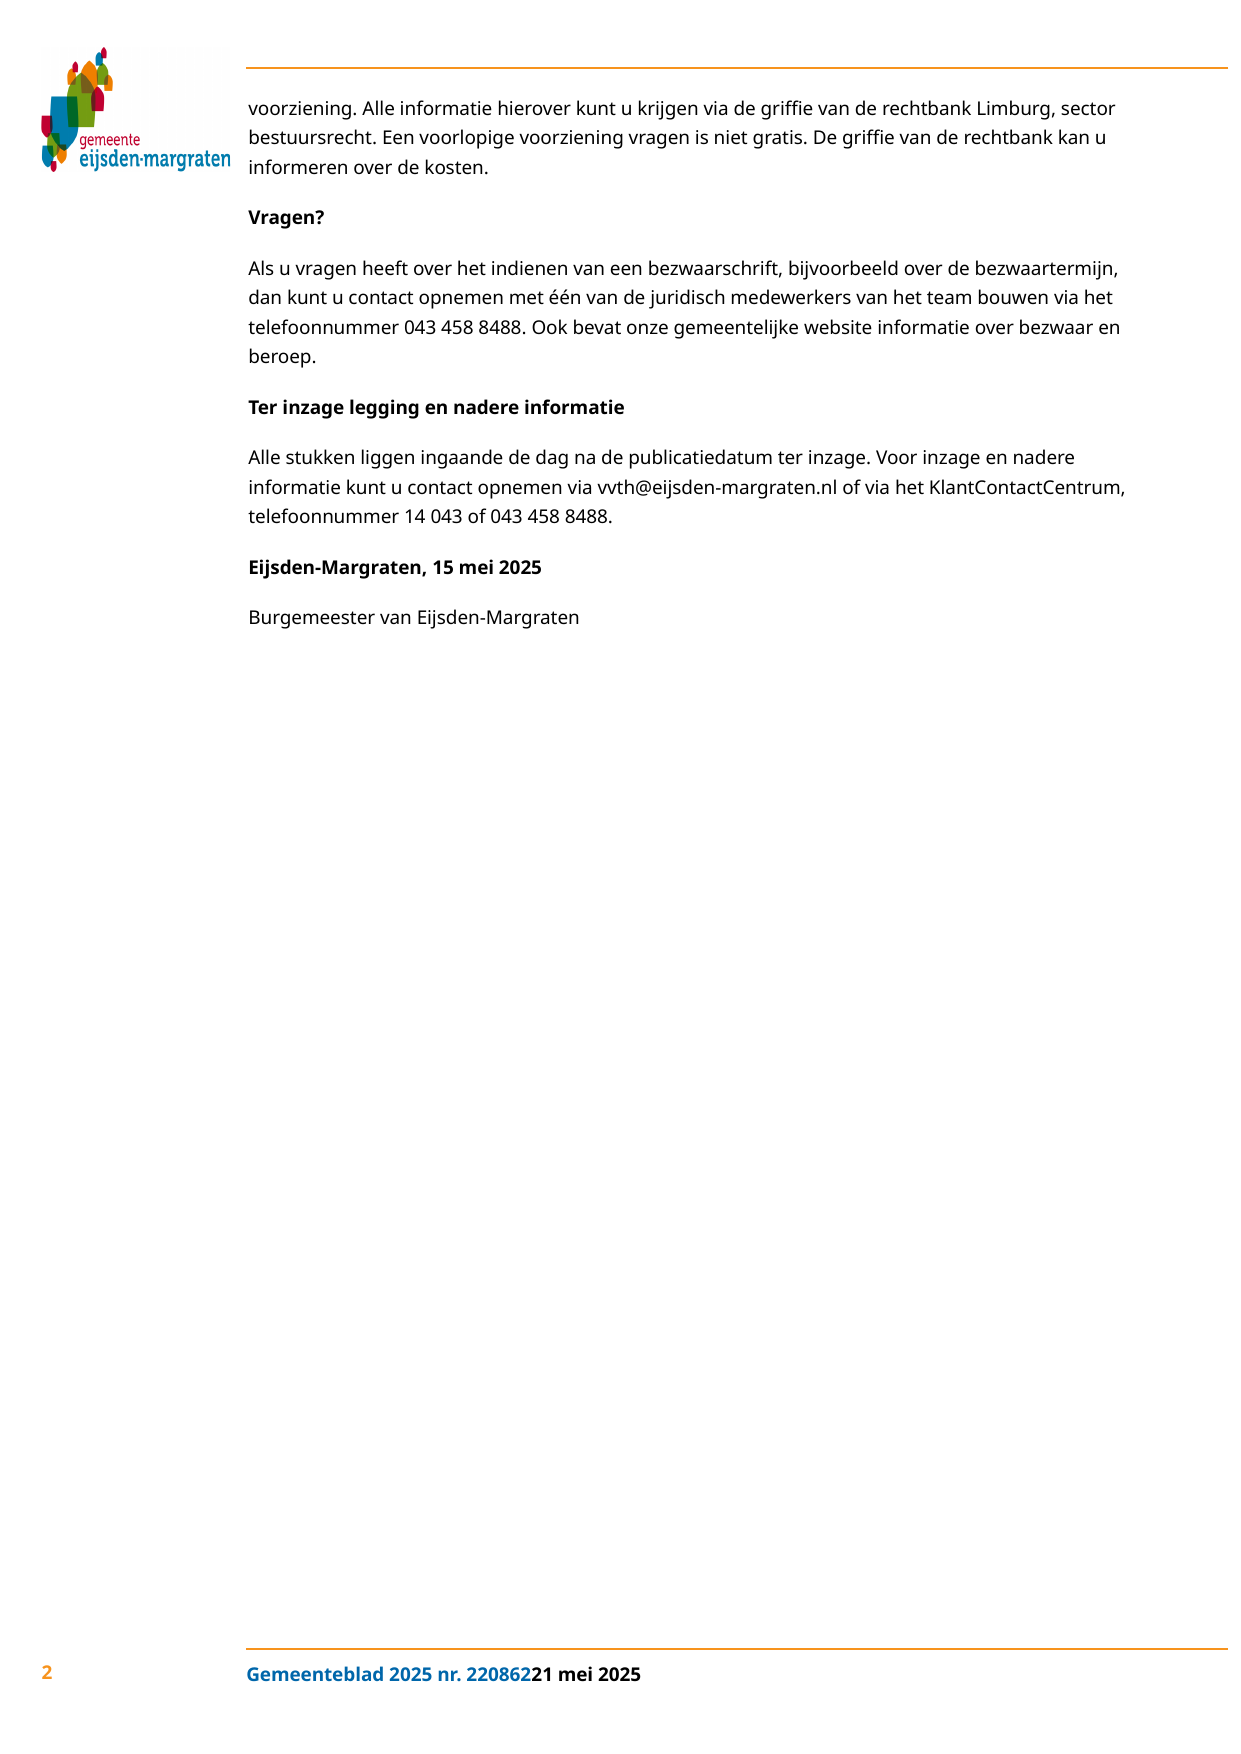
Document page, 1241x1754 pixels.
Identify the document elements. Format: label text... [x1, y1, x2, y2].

text Als u vragen heeft over het indienen van een bezwaarschrift, bijvoorbeeld over de bezwaartermijn, dan kunt u contact opnemen met één van de juridisch medewerkers van het team bouwen via het telefoonnummer 043 458 8488. Ook bevat onze gemeentelijke website informatie over bezwaar en beroep. [248, 255, 1152, 369]
picture [41, 47, 231, 172]
text voorziening. Alle informatie hierover kunt u krijgen via de griffie van de rechtbank Limburg, sector bestuursrecht. Een voorlopige voorziening vragen is niet gratis. De griffie van de rechtbank kan u informeren over de kosten. [248, 95, 1152, 180]
text Alle stukken liggen ingaande de dag na de publicatiedatum ter inzage. Voor inzage en nadere informatie kunt u contact opnemen via vvth@eijsden-margraten.nl of via het KlantContactCentrum, telefoonnummer 14 043 of 043 458 8488. [248, 444, 1152, 529]
text Eijsden-Margraten, 15 mei 2025 [248, 554, 1152, 580]
text Burgemeester van Eijsden-Margraten [248, 604, 1152, 630]
text Vragen? [248, 204, 1152, 230]
text Ter inzage legging en nadere informatie [248, 394, 1152, 420]
